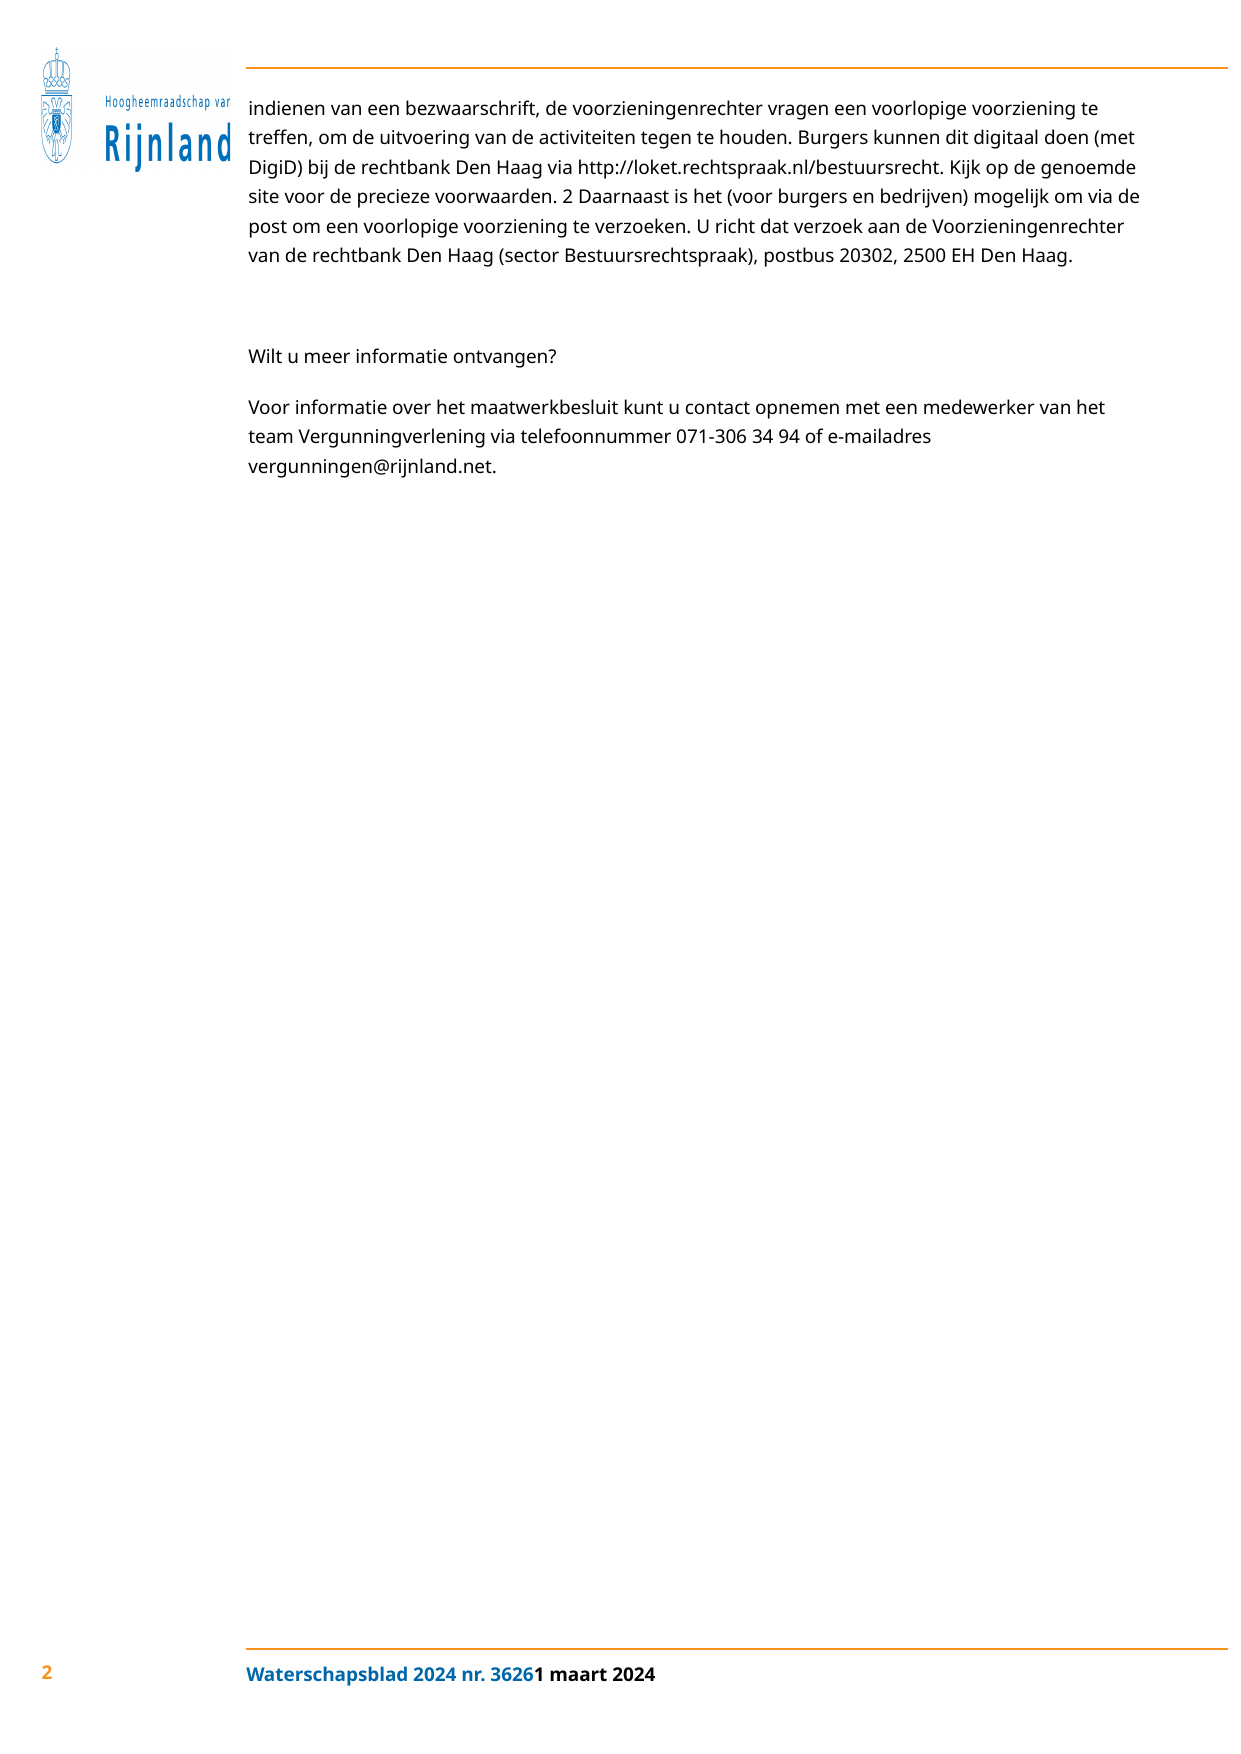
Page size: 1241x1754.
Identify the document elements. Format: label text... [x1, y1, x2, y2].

picture [41, 47, 231, 172]
text indienen van een bezwaarschrift, de voorzieningenrechter vragen een voorlopige voorziening te treffen, om de uitvoering van de activiteiten tegen te houden. Burgers kunnen dit digitaal doen (met DigiD) bij de rechtbank Den Haag via http://loket.rechtspraak.nl/bestuursrecht. Kijk op de genoemde site voor de precieze voorwaarden. 2 Daarnaast is het (voor burgers en bedrijven) mogelijk om via de post om een voorlopige voorziening te verzoeken. U richt dat verzoek aan de Voorzieningenrechter van de rechtbank Den Haag (sector Bestuursrechtspraak), postbus 20302, 2500 EH Den Haag. [248, 95, 1152, 268]
text Voor informatie over het maatwerkbesluit kunt u contact opnemen met een medewerker van het team Vergunningverlening via telefoonnummer 071-306 34 94 of e-mailadres vergunningen@rijnland.net. [248, 394, 1152, 479]
text Wilt u meer informatie ontvangen? [248, 343, 1152, 369]
